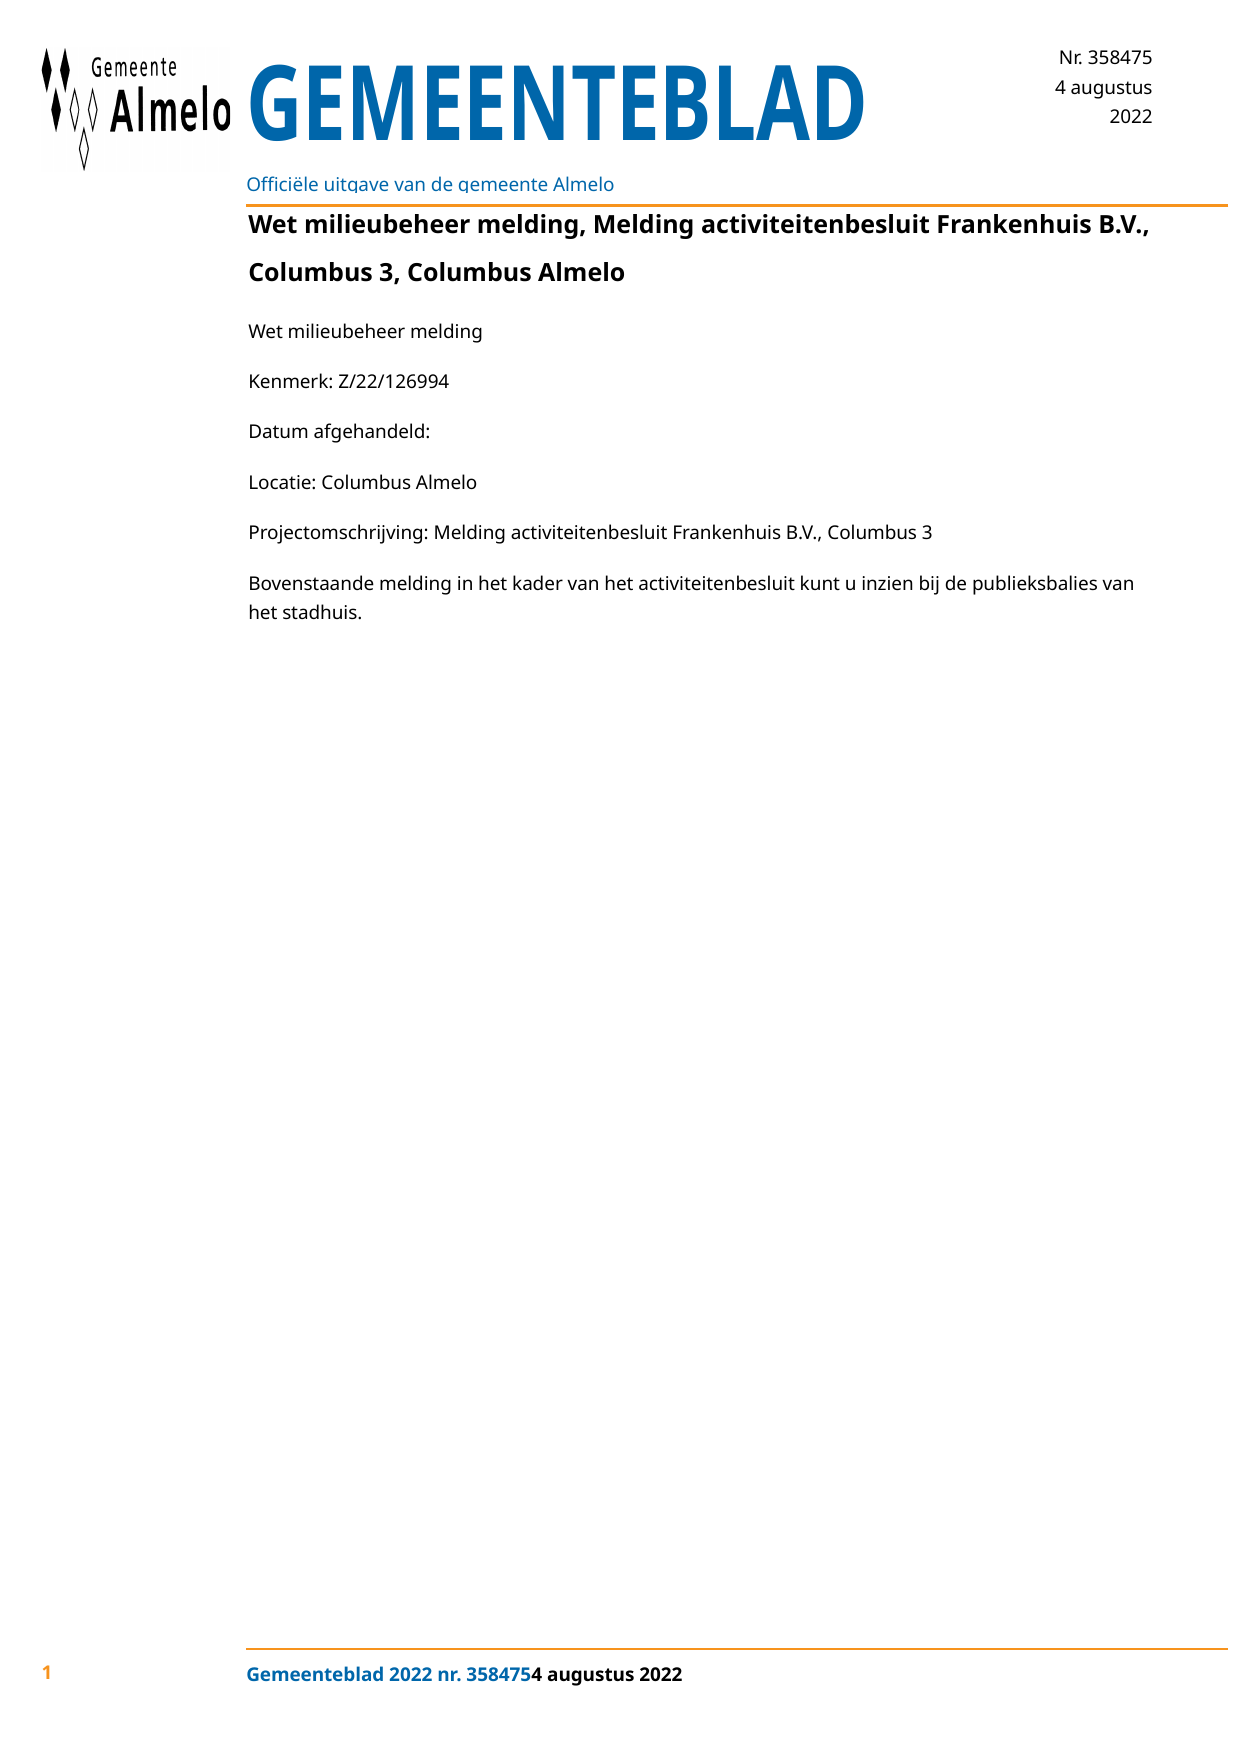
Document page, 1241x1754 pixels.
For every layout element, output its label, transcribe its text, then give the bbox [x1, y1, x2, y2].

text Wet milieubeheer melding, Melding activiteitenbesluit Frankenhuis B.V., Columbus 3, Columbus Almelo [248, 207, 1152, 288]
text Locatie: Columbus Almelo [248, 469, 1152, 495]
text Kenmerk: Z/22/126994 [248, 368, 1152, 394]
text Projectomschrijving: Melding activiteitenbesluit Frankenhuis B.V., Columbus 3 [248, 519, 1152, 545]
text Bovenstaande melding in het kader van het activiteitenbesluit kunt u inzien bij de publieksbalies van het stadhuis. [248, 570, 1152, 625]
text Datum afgehandeld: [248, 419, 1152, 444]
text Wet milieubeheer melding [248, 318, 1152, 344]
picture [41, 47, 231, 172]
